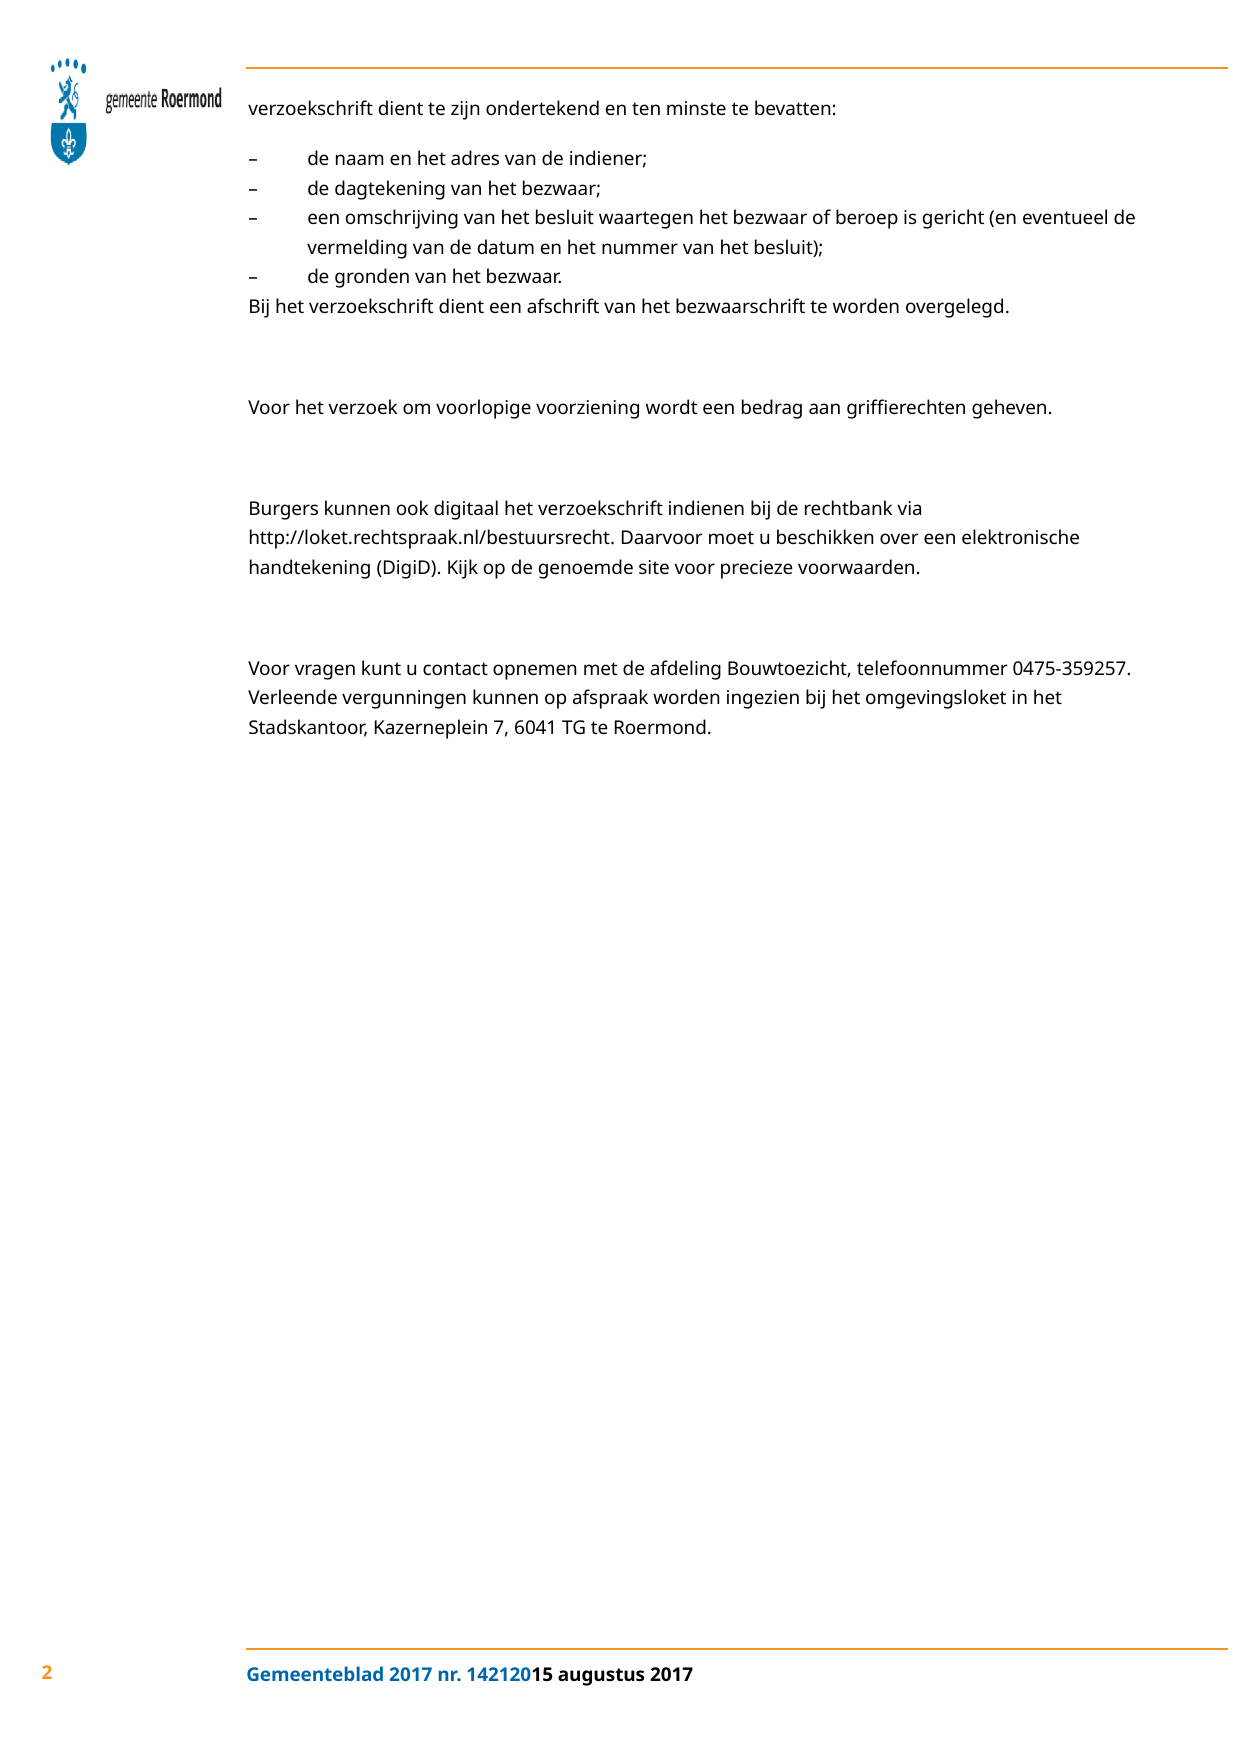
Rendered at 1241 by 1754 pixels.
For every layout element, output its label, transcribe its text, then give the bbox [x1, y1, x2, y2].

text Voor het verzoek om voorlopige voorziening wordt een bedrag aan griffierechten geheven. [248, 394, 1152, 420]
list de dagtekening van het bezwaar; [248, 175, 1152, 201]
picture [41, 47, 231, 172]
list de naam en het adres van de indiener; [248, 145, 1152, 171]
text Voor vragen kunt u contact opnemen met de afdeling Bouwtoezicht, telefoonnummer 0475-359257. Verleende vergunningen kunnen op afspraak worden ingezien bij het omgevingsloket in het Stadskantoor, Kazerneplein 7, 6041 TG te Roermond. [248, 655, 1152, 740]
list een omschrijving van het besluit waartegen het bezwaar of beroep is gericht (en eventueel de vermelding van de datum en het nummer van het besluit); [248, 204, 1152, 260]
list de gronden van het bezwaar. [248, 263, 1152, 289]
text Bij het verzoekschrift dient een afschrift van het bezwaarschrift te worden overgelegd. [248, 293, 1152, 319]
text verzoekschrift dient te zijn ondertekend en ten minste te bevatten: [248, 95, 1152, 121]
text Burgers kunnen ook digitaal het verzoekschrift indienen bij de rechtbank via http://loket.rechtspraak.nl/bestuursrecht. Daarvoor moet u beschikken over een elektronische handtekening (DigiD). Kijk op de genoemde site voor precieze voorwaarden. [248, 495, 1152, 580]
